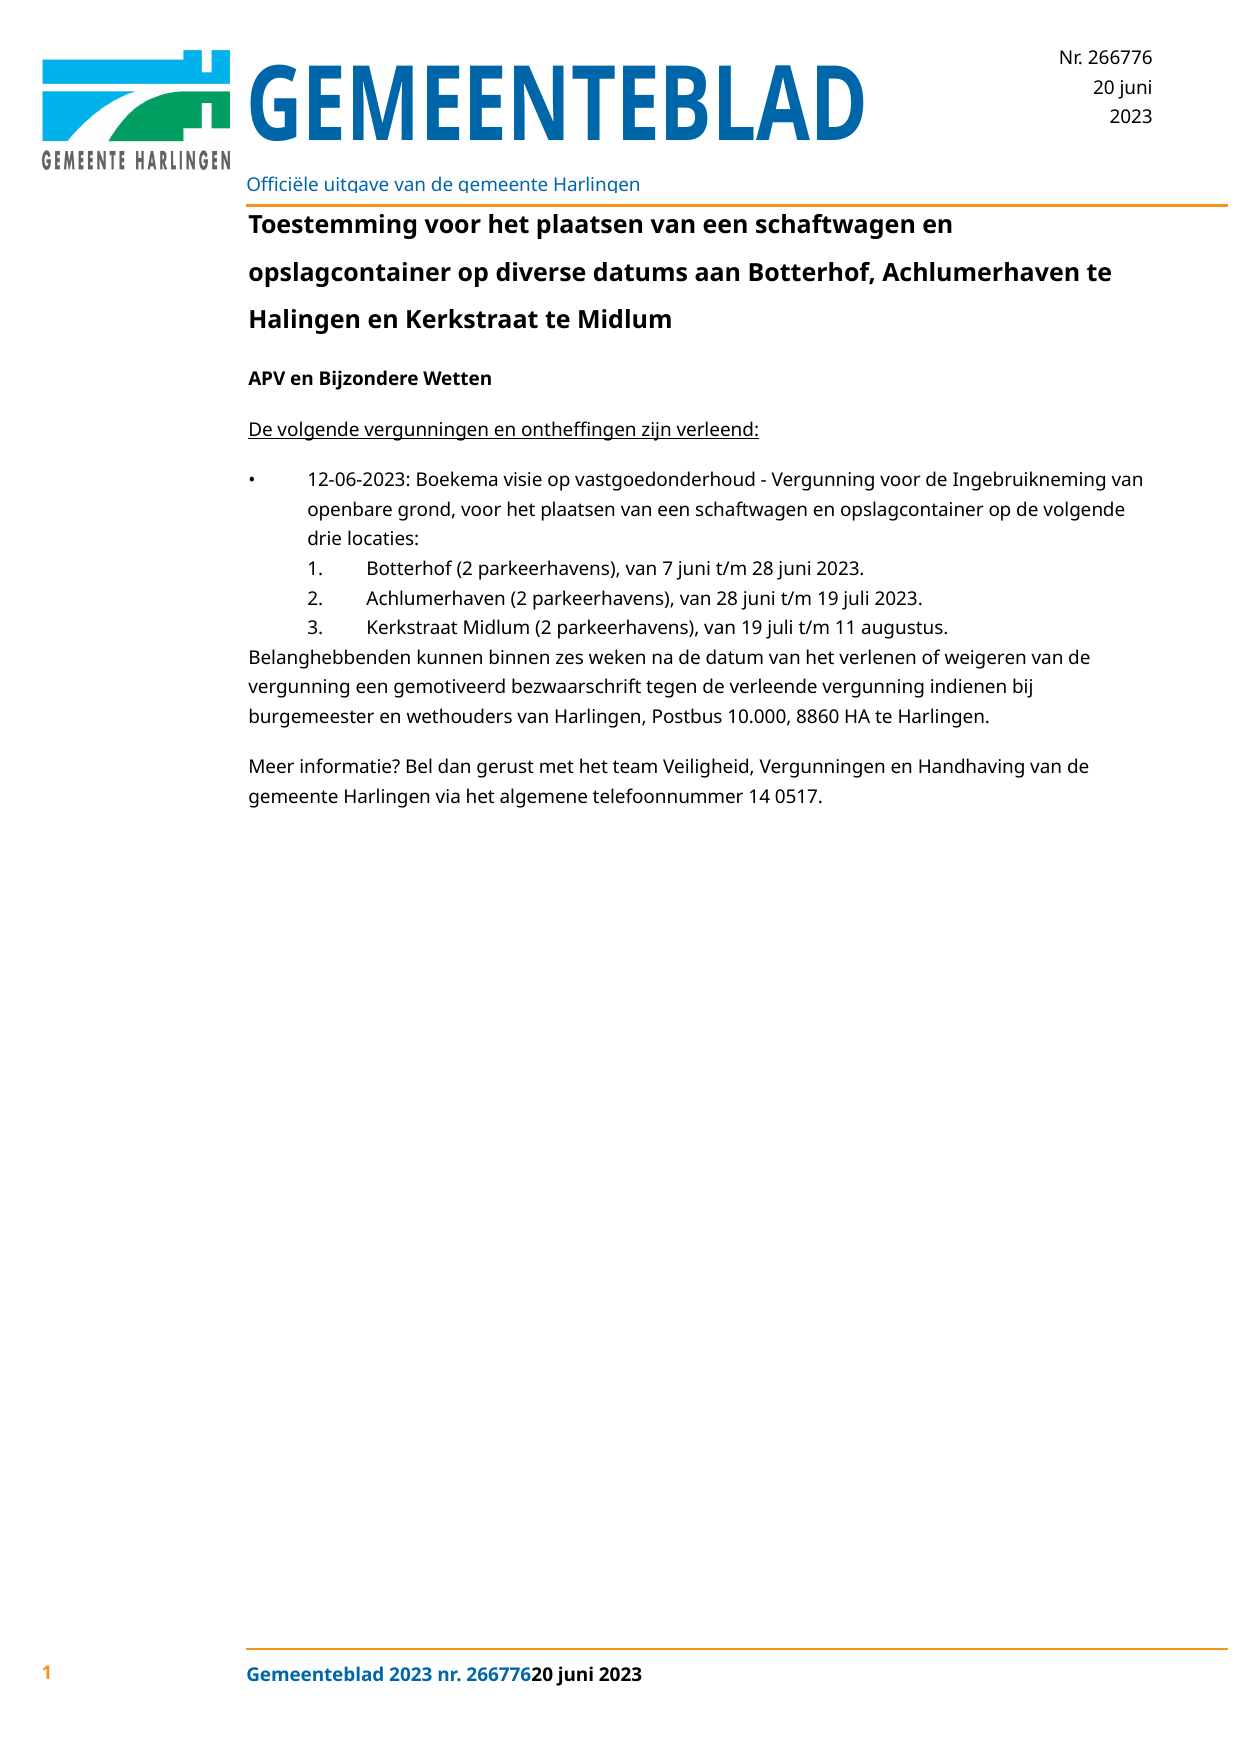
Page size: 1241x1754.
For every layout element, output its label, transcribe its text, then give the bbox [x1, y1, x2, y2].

list Achlumerhaven (2 parkeerhavens), van 28 juni t/m 19 juli 2023. [307, 585, 1152, 610]
list Botterhof (2 parkeerhavens), van 7 juni t/m 28 juni 2023. [307, 555, 1152, 581]
list Kerkstraat Midlum (2 parkeerhavens), van 19 juli t/m 11 augustus. [307, 614, 1152, 640]
text Meer informatie? Bel dan gerust met het team Veiligheid, Vergunningen en Handhaving van de gemeente Harlingen via het algemene telefoonnummer 14 0517. [248, 753, 1152, 809]
text De volgende vergunningen en ontheffingen zijn verleend: [248, 416, 1152, 442]
text APV en Bijzondere Wetten [248, 366, 1152, 391]
text Belanghebbenden kunnen binnen zes weken na de datum van het verlenen of weigeren van de vergunning een gemotiveerd bezwaarschrift tegen de verleende vergunning indienen bij burgemeester en wethouders van Harlingen, Postbus 10.000, 8860 HA te Harlingen. [248, 644, 1152, 729]
picture [41, 47, 231, 172]
list 12-06-2023: Boekema visie op vastgoedonderhoud - Vergunning voor de Ingebruikneming van openbare grond, voor het plaatsen van een schaftwagen en opslagcontainer op de volgende drie locaties: [248, 466, 1152, 551]
text Toestemming voor het plaatsen van een schaftwagen en opslagcontainer op diverse datums aan Botterhof, Achlumerhaven te Halingen en Kerkstraat te Midlum [248, 207, 1152, 336]
